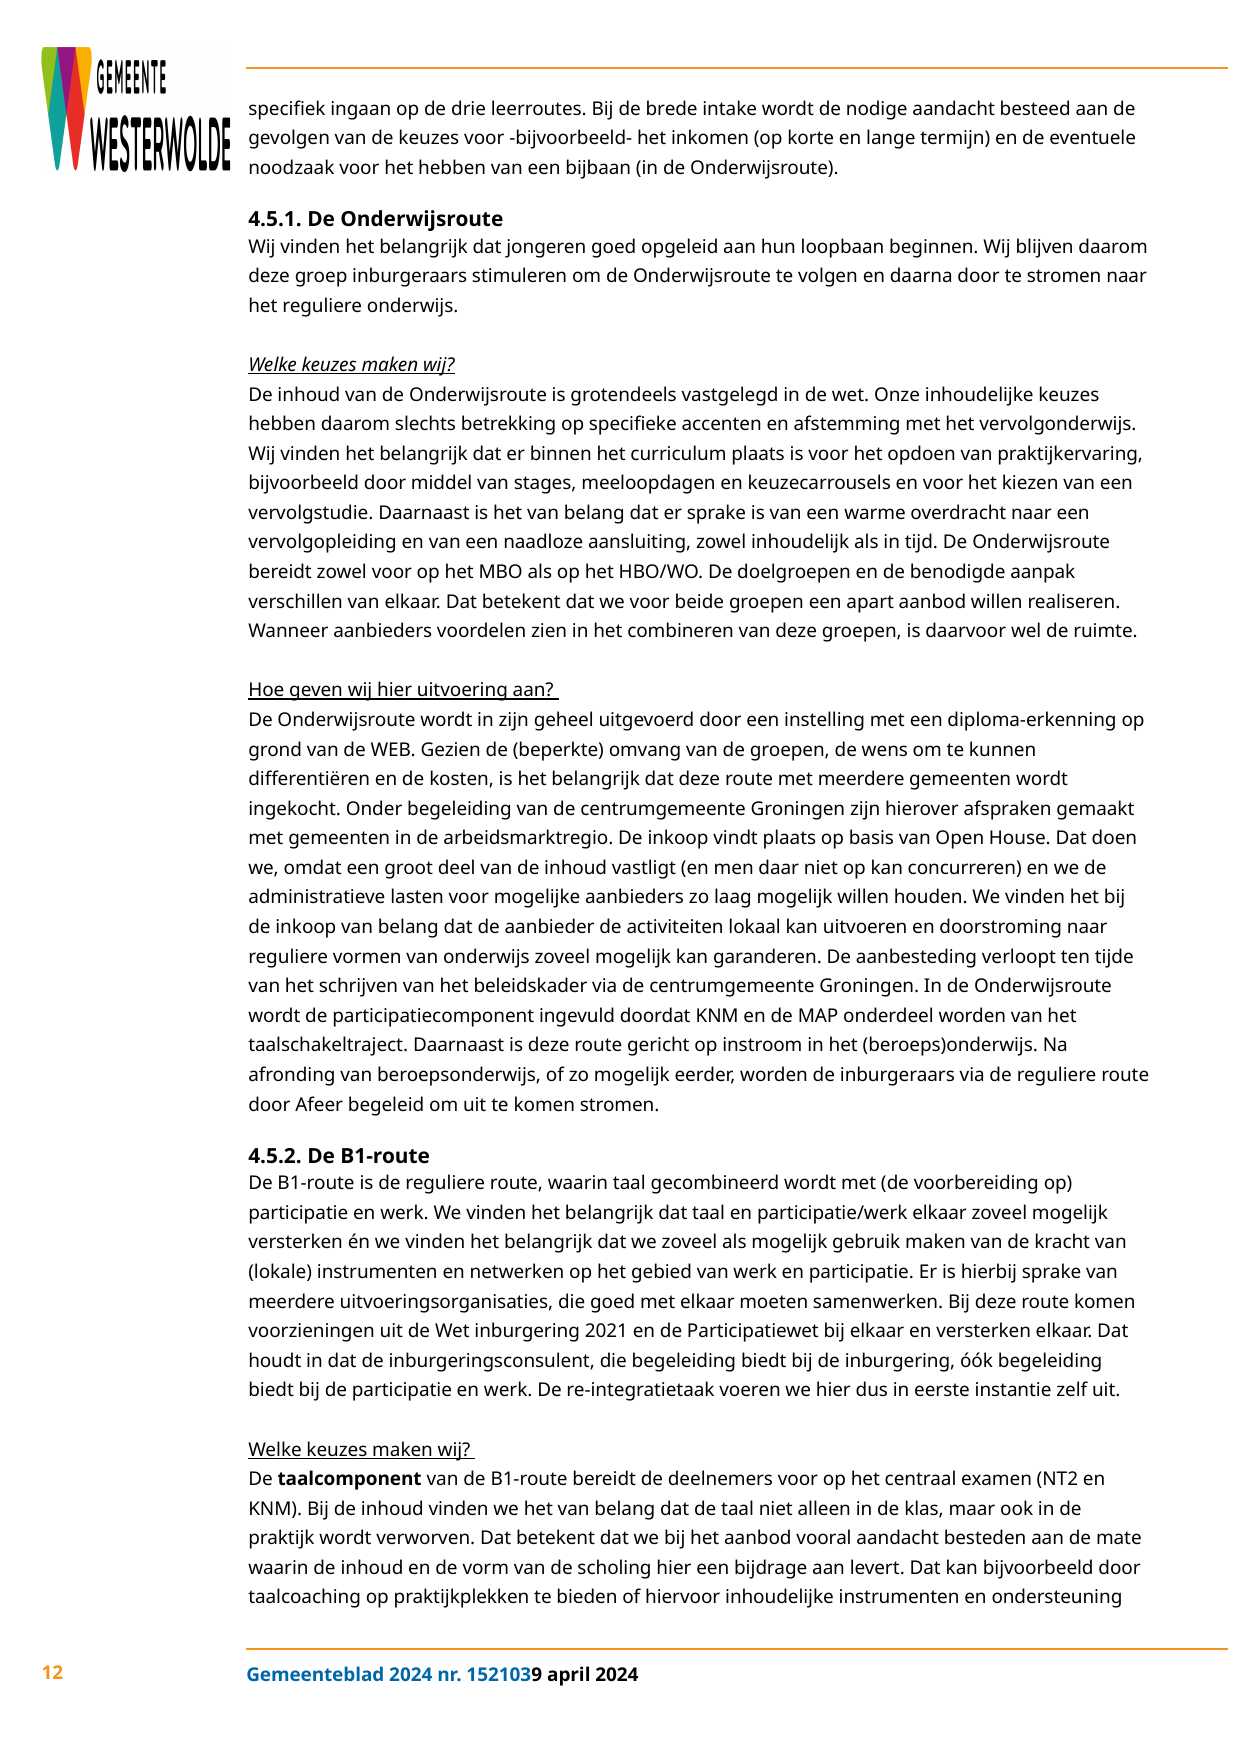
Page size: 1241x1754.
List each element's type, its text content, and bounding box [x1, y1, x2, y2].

text De taalcomponent van de B1-route bereidt de deelnemers voor op het centraal examen (NT2 en KNM). Bij de inhoud vinden we het van belang dat de taal niet alleen in de klas, maar ook in de praktijk wordt verworven. Dat betekent dat we bij het aanbod vooral aandacht besteden aan de mate waarin de inhoud en de vorm van de scholing hier een bijdrage aan levert. Dat kan bijvoorbeeld door taalcoaching op praktijkplekken te bieden of hiervoor inhoudelijke instrumenten en ondersteuning [248, 1465, 1152, 1609]
text Hoe geven wij hier uitvoering aan? [248, 677, 1152, 702]
picture [41, 47, 231, 172]
text Wij vinden het belangrijk dat jongeren goed opgeleid aan hun loopbaan beginnen. Wij blijven daarom deze groep inburgeraars stimuleren om de Onderwijsroute te volgen en daarna door te stromen naar het reguliere onderwijs. [248, 233, 1152, 318]
text De B1-route is de reguliere route, waarin taal gecombineerd wordt met (de voorbereiding op) participatie en werk. We vinden het belangrijk dat taal en participatie/werk elkaar zoveel mogelijk versterken én we vinden het belangrijk dat we zoveel als mogelijk gebruik maken van de kracht van (lokale) instrumenten en netwerken op het gebied van werk en participatie. Er is hierbij sprake van meerdere uitvoeringsorganisaties, die goed met elkaar moeten samenwerken. Bij deze route komen voorzieningen uit de Wet inburgering 2021 en de Participatiewet bij elkaar en versterken elkaar. Dat houdt in dat de inburgeringsconsulent, die begeleiding biedt bij de inburgering, óók begeleiding biedt bij de participatie en werk. De re-integratietaak voeren we hier dus in eerste instantie zelf uit. [248, 1169, 1152, 1402]
text Welke keuzes maken wij? [248, 351, 1152, 377]
text specifiek ingaan op de drie leerroutes. Bij de brede intake wordt de nodige aandacht besteed aan de gevolgen van de keuzes voor -bijvoorbeeld- het inkomen (op korte en lange termijn) en de eventuele noodzaak voor het hebben van een bijbaan (in de Onderwijsroute). [248, 95, 1152, 180]
text Welke keuzes maken wij? [248, 1436, 1152, 1462]
text De Onderwijsroute wordt in zijn geheel uitgevoerd door een instelling met een diploma-erkenning op grond van de WEB. Gezien de (beperkte) omvang van de groepen, de wens om te kunnen differentiëren en de kosten, is het belangrijk dat deze route met meerdere gemeenten wordt ingekocht. Onder begeleiding van de centrumgemeente Groningen zijn hierover afspraken gemaakt met gemeenten in de arbeidsmarktregio. De inkoop vindt plaats op basis van Open House. Dat doen we, omdat een groot deel van de inhoud vastligt (en men daar niet op kan concurreren) en we de administratieve lasten voor mogelijke aanbieders zo laag mogelijk willen houden. We vinden het bij de inkoop van belang dat de aanbieder de activiteiten lokaal kan uitvoeren en doorstroming naar reguliere vormen van onderwijs zoveel mogelijk kan garanderen. De aanbesteding verloopt ten tijde van het schrijven van het beleidskader via de centrumgemeente Groningen. In de Onderwijsroute wordt de participatiecomponent ingevuld doordat KNM en de MAP onderdeel worden van het taalschakeltraject. Daarnaast is deze route gericht op instroom in het (beroeps)onderwijs. Na afronding van beroepsonderwijs, of zo mogelijk eerder, worden de inburgeraars via de reguliere route door Afeer begeleid om uit te komen stromen. [248, 706, 1152, 1116]
text 4.5.2. De B1-route [248, 1141, 1152, 1169]
text De inhoud van de Onderwijsroute is grotendeels vastgelegd in de wet. Onze inhoudelijke keuzes hebben daarom slechts betrekking op specifieke accenten en afstemming met het vervolgonderwijs. Wij vinden het belangrijk dat er binnen het curriculum plaats is voor het opdoen van praktijkervaring, bijvoorbeeld door middel van stages, meeloopdagen en keuzecarrousels en voor het kiezen van een vervolgstudie. Daarnaast is het van belang dat er sprake is van een warme overdracht naar een vervolgopleiding en van een naadloze aansluiting, zowel inhoudelijk als in tijd. De Onderwijsroute bereidt zowel voor op het MBO als op het HBO/WO. De doelgroepen en de benodigde aanpak verschillen van elkaar. Dat betekent dat we voor beide groepen een apart aanbod willen realiseren. Wanneer aanbieders voordelen zien in het combineren van deze groepen, is daarvoor wel de ruimte. [248, 381, 1152, 643]
text 4.5.1. De Onderwijsroute [248, 204, 1152, 233]
